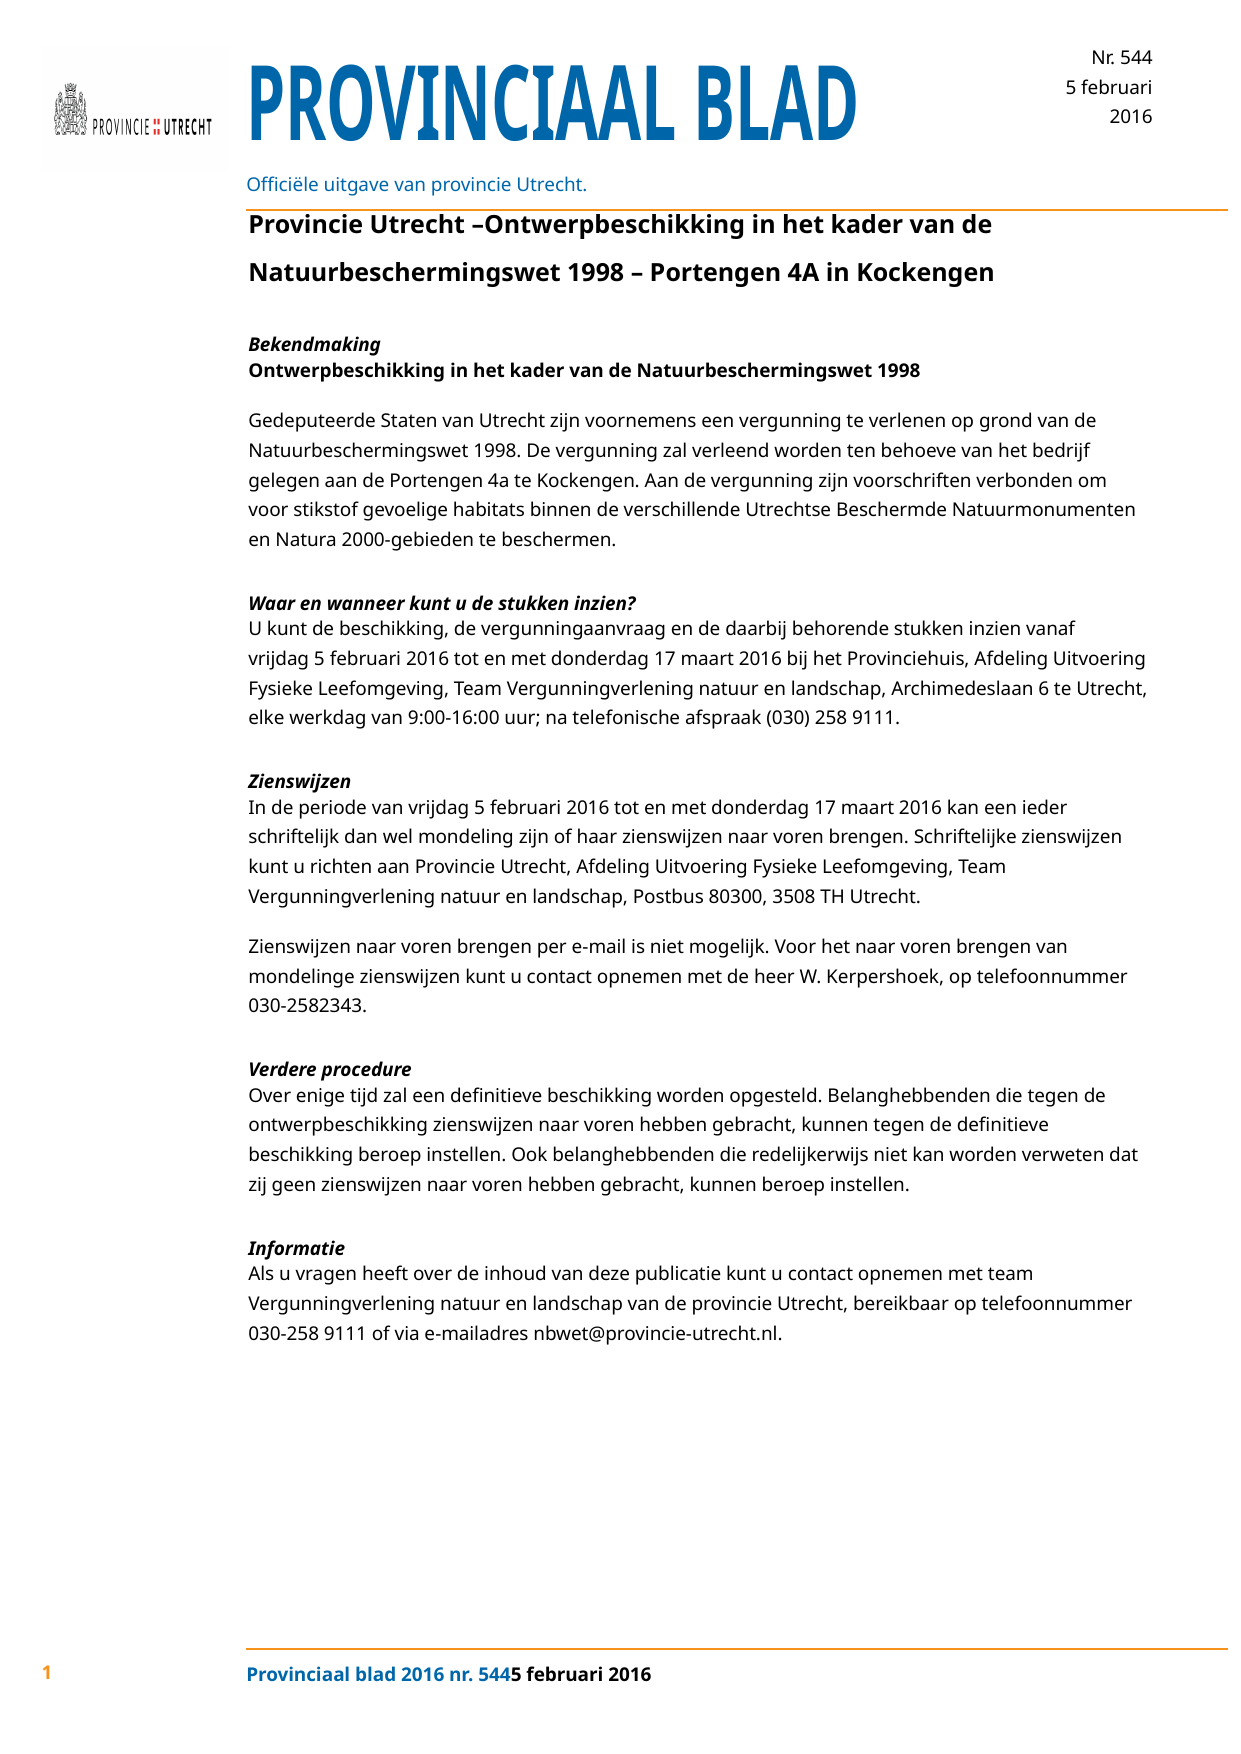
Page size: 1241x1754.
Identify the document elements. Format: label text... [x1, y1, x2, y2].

text Bekendmaking [248, 331, 1152, 357]
text In de periode van vrijdag 5 februari 2016 tot en met donderdag 17 maart 2016 kan een ieder schriftelijk dan wel mondeling zijn of haar zienswijzen naar voren brengen. Schriftelijke zienswijzen kunt u richten aan Provincie Utrecht, Afdeling Uitvoering Fysieke Leefomgeving, Team Vergunningverlening natuur en landschap, Postbus 80300, 3508 TH Utrecht. [248, 794, 1152, 908]
text Verdere procedure [248, 1056, 1152, 1082]
text Zienswijzen [248, 768, 1152, 794]
text Ontwerpbeschikking in het kader van de Natuurbeschermingswet 1998 [248, 357, 1152, 383]
text Over enige tijd zal een definitieve beschikking worden opgesteld. Belanghebbenden die tegen de ontwerpbeschikking zienswijzen naar voren hebben gebracht, kunnen tegen de definitieve beschikking beroep instellen. Ook belanghebbenden die redelijkerwijs niet kan worden verweten dat zij geen zienswijzen naar voren hebben gebracht, kunnen beroep instellen. [248, 1082, 1152, 1197]
picture [41, 47, 231, 172]
text U kunt de beschikking, de vergunningaanvraag en de daarbij behorende stukken inzien vanaf vrijdag 5 februari 2016 tot en met donderdag 17 maart 2016 bij het Provinciehuis, Afdeling Uitvoering Fysieke Leefomgeving, Team Vergunningverlening natuur en landschap, Archimedeslaan 6 te Utrecht, elke werkdag van 9:00-16:00 uur; na telefonische afspraak (030) 258 9111. [248, 616, 1152, 730]
text Zienswijzen naar voren brengen per e-mail is niet mogelijk. Voor het naar voren brengen van mondelinge zienswijzen kunt u contact opnemen met de heer W. Kerpershoek, op telefoonnummer 030-2582343. [248, 933, 1152, 1018]
text Waar en wanneer kunt u de stukken inzien? [248, 590, 1152, 616]
text Informatie [248, 1235, 1152, 1261]
text Provincie Utrecht –Ontwerpbeschikking in het kader van de Natuurbeschermingswet 1998 – Portengen 4A in Kockengen [248, 211, 1152, 288]
text Gedeputeerde Staten van Utrecht zijn voornemens een vergunning te verlenen op grond van de Natuurbeschermingswet 1998. De vergunning zal verleend worden ten behoeve van het bedrijf gelegen aan de Portengen 4a te Kockengen. Aan de vergunning zijn voorschriften verbonden om voor stikstof gevoelige habitats binnen de verschillende Utrechtse Beschermde Natuurmonumenten en Natura 2000-gebieden te beschermen. [248, 408, 1152, 552]
text Als u vragen heeft over de inhoud van deze publicatie kunt u contact opnemen met team Vergunningverlening natuur en landschap van de provincie Utrecht, bereikbaar op telefoonnummer 030-258 9111 of via e-mailadres nbwet@provincie-utrecht.nl. [248, 1261, 1152, 1345]
